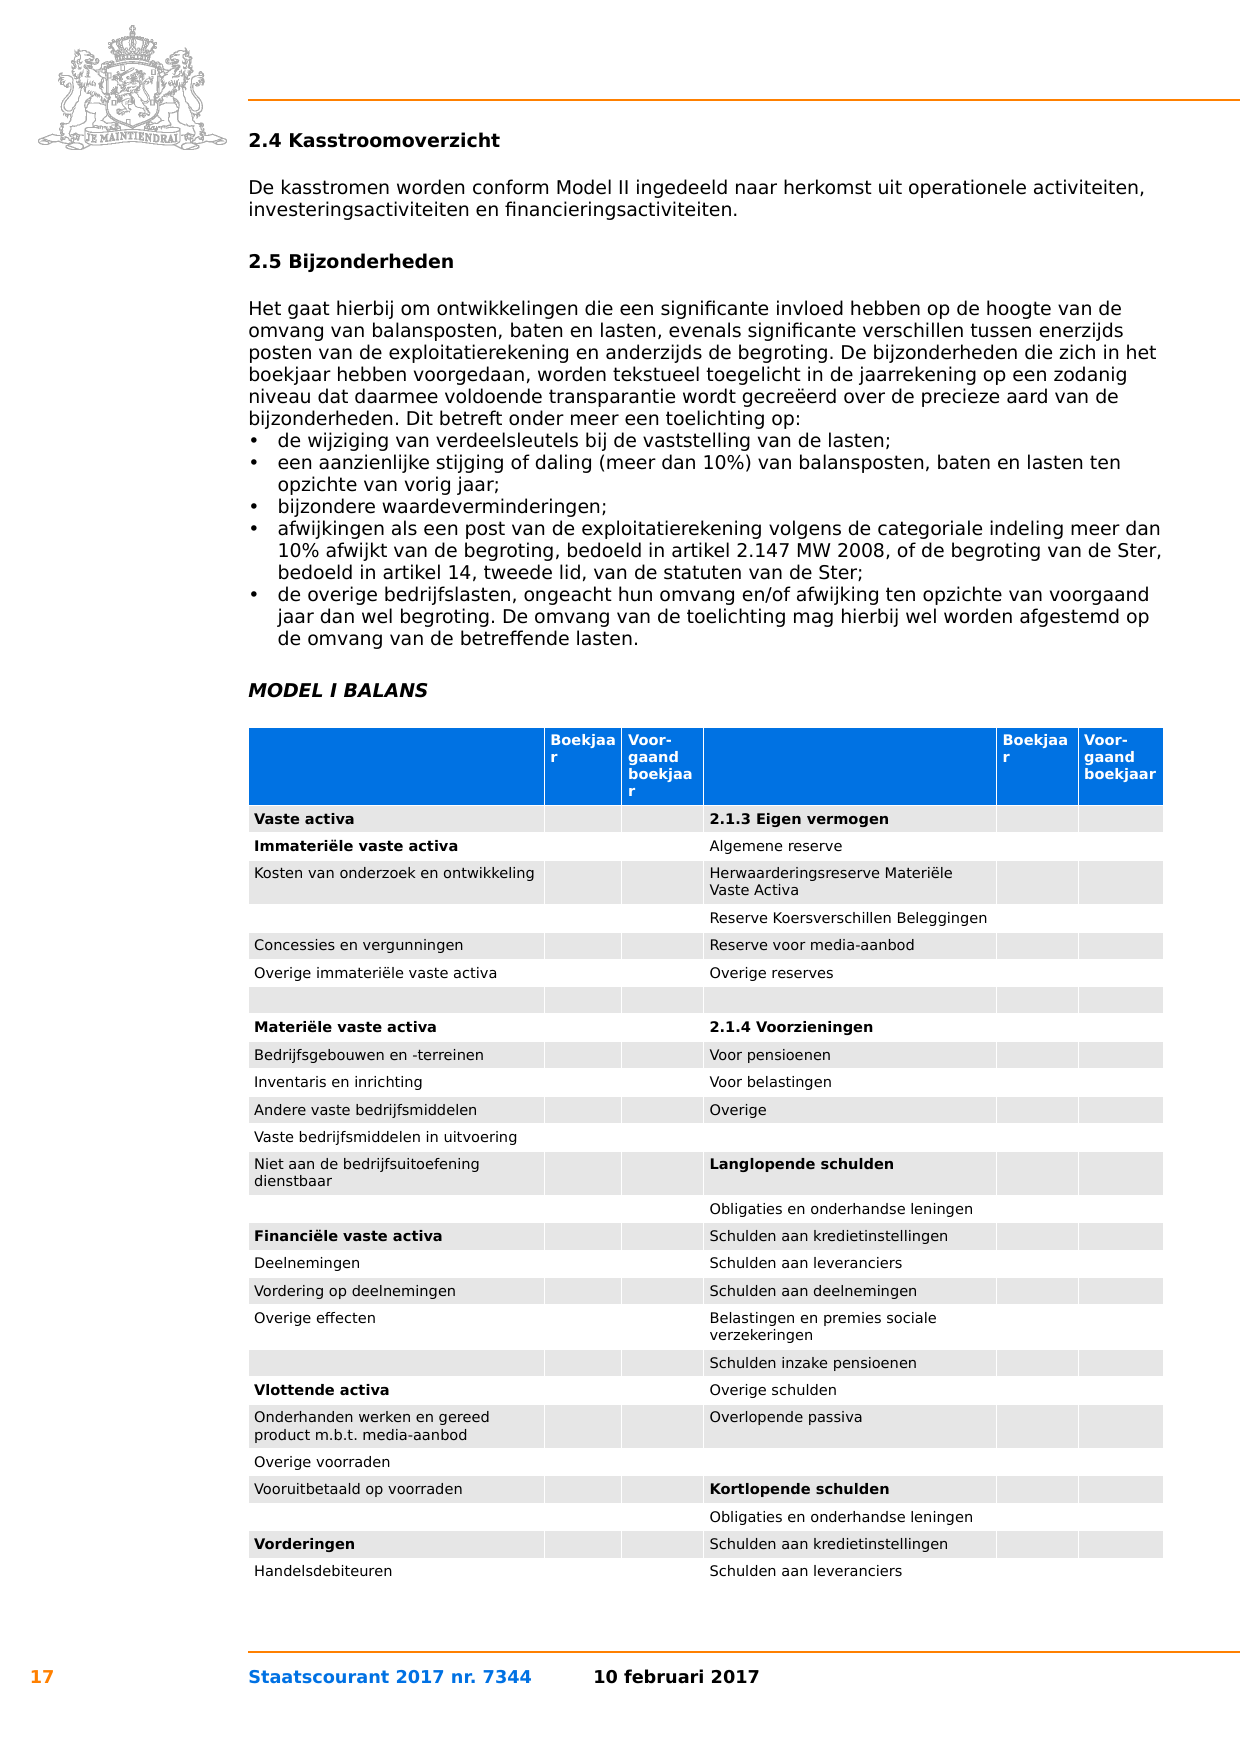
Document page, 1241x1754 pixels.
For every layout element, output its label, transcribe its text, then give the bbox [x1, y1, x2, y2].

table_cell [622, 1251, 703, 1277]
table_cell Schulden aan leveranciers [704, 1559, 996, 1585]
table_cell [249, 987, 544, 1013]
table_cell [622, 1097, 703, 1123]
table_cell Immateriële vaste activa [249, 833, 544, 859]
table_cell [997, 1196, 1078, 1222]
table_cell [1079, 933, 1163, 959]
table_cell [622, 1196, 703, 1222]
table_cell Vaste activa [249, 806, 544, 832]
table_cell [997, 806, 1078, 832]
table_cell Overige schulden [704, 1377, 996, 1404]
table_cell [997, 1152, 1078, 1195]
table_cell [1079, 1042, 1163, 1068]
table_cell 2.1.3 Eigen vermogen [704, 806, 996, 832]
table_cell Vooruitbetaald op voorraden [249, 1476, 544, 1503]
table_cell Overlopende passiva [704, 1405, 996, 1448]
table_cell Schulden aan kredietinstellingen [704, 1531, 996, 1558]
table_cell [997, 1124, 1078, 1151]
table_cell Langlopende schulden [704, 1152, 996, 1195]
table_cell [545, 1350, 621, 1376]
table_cell [249, 1196, 544, 1222]
table_cell [1079, 1251, 1163, 1277]
table_cell [545, 960, 621, 986]
table_cell [1079, 1196, 1163, 1222]
table_cell [1079, 1152, 1163, 1195]
table_cell [545, 1559, 621, 1585]
table_cell [545, 1152, 621, 1195]
table_cell [997, 1306, 1078, 1349]
table_header Voor- gaand boekjaar [622, 728, 703, 805]
table_cell [1079, 833, 1163, 859]
subtitle 2.4 Kasstroomoverzicht [248, 130, 1163, 152]
table_cell Kortlopende schulden [704, 1476, 996, 1503]
table_cell [1079, 1405, 1163, 1448]
table_cell [622, 1015, 703, 1041]
table_cell [704, 1124, 996, 1151]
table_cell [545, 1097, 621, 1123]
table_cell [545, 861, 621, 931]
table_cell [622, 1069, 703, 1096]
table_cell Overige [704, 1097, 996, 1123]
table_cell [1079, 1278, 1163, 1304]
table_cell [997, 861, 1078, 904]
table_cell Obligaties en onderhandse leningen [704, 1504, 996, 1530]
table_cell [622, 1350, 703, 1376]
table_cell Reserve Koersverschillen Beleggingen [704, 905, 996, 931]
table_cell [704, 1449, 996, 1475]
table_cell Handelsdebiteuren [249, 1559, 544, 1585]
table_cell Algemene reserve [704, 833, 996, 859]
table_cell [545, 933, 621, 959]
table_cell [997, 1559, 1078, 1585]
table_cell [622, 1504, 703, 1530]
table_cell [1079, 987, 1163, 1013]
table_cell [997, 833, 1078, 859]
table_cell Kosten van onderzoek en ontwikkeling [249, 861, 544, 931]
text • de wijziging van verdeelsleutels bij de vaststelling van de lasten; [248, 430, 1163, 452]
table_cell [545, 1251, 621, 1277]
table_cell [1079, 1223, 1163, 1250]
table_cell [545, 1124, 621, 1151]
table_cell [1079, 1476, 1163, 1503]
table_cell [622, 1377, 703, 1404]
table_cell Voor belastingen [704, 1069, 996, 1096]
text • bijzondere waardeverminderingen; [248, 496, 1163, 518]
table_cell [997, 1449, 1078, 1475]
table_cell [545, 1449, 621, 1475]
table_cell Vlottende activa [249, 1377, 544, 1404]
table_cell Bedrijfsgebouwen en -terreinen [249, 1042, 544, 1068]
table_cell [1079, 1504, 1163, 1530]
text • een aanzienlijke stijging of daling (meer dan 10%) van balansposten, baten en lasten ten opzichte van vorig jaar; [248, 452, 1163, 496]
table_cell Schulden aan deelnemingen [704, 1278, 996, 1304]
table_cell [997, 1504, 1078, 1530]
table_cell [997, 1097, 1078, 1123]
table_cell [545, 1278, 621, 1304]
table_cell [1079, 905, 1163, 931]
table_header Boekjaar [997, 728, 1078, 805]
table_cell [1079, 1449, 1163, 1475]
table_cell Vaste bedrijfsmiddelen in uitvoering [249, 1124, 544, 1151]
table_cell [545, 1531, 621, 1558]
table_cell [622, 861, 703, 931]
table_cell [1079, 1350, 1163, 1376]
table_cell [622, 806, 703, 832]
table_cell Schulden aan leveranciers [704, 1251, 996, 1277]
table_cell [622, 1306, 703, 1349]
text De kasstromen worden conform Model II ingedeeld naar herkomst uit operationele activiteiten, investeringsactiviteiten en financieringsactiviteiten. [248, 177, 1163, 221]
table_cell [1079, 1306, 1163, 1349]
table_cell [997, 1042, 1078, 1068]
table_cell [545, 833, 621, 859]
table_cell [997, 1531, 1078, 1558]
table_cell [997, 1350, 1078, 1376]
table_cell [622, 1152, 703, 1195]
table_cell Onderhanden werken en gereed product m.b.t. media-aanbod [249, 1405, 544, 1448]
table_header Boekjaar [545, 728, 621, 805]
table_cell [622, 1405, 703, 1448]
table_cell Schulden aan kredietinstellingen [704, 1223, 996, 1250]
table_cell [545, 1476, 621, 1503]
table_cell [622, 1559, 703, 1585]
text • de overige bedrijfslasten, ongeacht hun omvang en/of afwijking ten opzichte van voorgaand jaar dan wel begroting. De omvang van de toelichting mag hierbij wel worden afgestemd op de omvang van de betreffende lasten. [248, 583, 1163, 649]
table_header [704, 728, 996, 805]
table_cell [997, 1223, 1078, 1250]
table_cell [545, 1377, 621, 1404]
table_cell [545, 1196, 621, 1222]
table_cell [1079, 1097, 1163, 1123]
table_cell [1079, 1559, 1163, 1585]
table_cell [622, 987, 703, 1013]
table_cell [622, 960, 703, 986]
table_cell [249, 1504, 544, 1530]
table_cell [622, 1124, 703, 1151]
table_cell [1079, 1531, 1163, 1558]
table_cell Belastingen en premies sociale verzekeringen [704, 1306, 996, 1349]
table_cell [545, 1069, 621, 1096]
table_cell [997, 1405, 1078, 1448]
table_header [249, 728, 544, 805]
table_cell Vorderingen [249, 1531, 544, 1558]
table_cell Schulden inzake pensioenen [704, 1350, 996, 1376]
table_cell Financiële vaste activa [249, 1223, 544, 1250]
table_cell [545, 1405, 621, 1448]
table_header Voor- gaand boekjaar [1079, 728, 1163, 805]
table_cell [545, 987, 621, 1013]
text • afwijkingen als een post van de exploitatierekening volgens de categoriale indeling meer dan 10% afwijkt van de begroting, bedoeld in artikel 2.147 MW 2008, of de begroting van de Ster, bedoeld in artikel 14, tweede lid, van de statuten van de Ster; [248, 518, 1163, 583]
table_cell Concessies en vergunningen [249, 933, 544, 959]
table_cell [704, 987, 996, 1013]
table_cell Overige voorraden [249, 1449, 544, 1475]
table_cell Obligaties en onderhandse leningen [704, 1196, 996, 1222]
table_cell [622, 933, 703, 959]
table_cell [545, 1306, 621, 1349]
table_cell [997, 987, 1078, 1013]
table_cell [622, 1223, 703, 1250]
table_cell Herwaarderingsreserve Materiële Vaste Activa [704, 861, 996, 904]
table_cell [997, 1377, 1078, 1404]
table_cell Andere vaste bedrijfsmiddelen [249, 1097, 544, 1123]
subtitle MODEL I BALANS [248, 679, 1163, 701]
table_cell [622, 833, 703, 859]
table_cell [997, 1015, 1078, 1041]
table_cell Overige effecten [249, 1306, 544, 1349]
table_cell [622, 1476, 703, 1503]
text Het gaat hierbij om ontwikkelingen die een significante invloed hebben op de hoogte van de omvang van balansposten, baten en lasten, evenals significante verschillen tussen enerzijds posten van de exploitatierekening en anderzijds de begroting. De bijzonderheden die zich in het boekjaar hebben voorgedaan, worden tekstueel toegelicht in de jaarrekening op een zodanig niveau dat daarmee voldoende transparantie wordt gecreëerd over de precieze aard van de bijzonderheden. Dit betreft onder meer een toelichting op: [248, 298, 1163, 430]
table_cell 2.1.4 Voorzieningen [704, 1015, 996, 1041]
table_cell [1079, 1377, 1163, 1404]
table_cell [545, 1223, 621, 1250]
table_cell Materiële vaste activa [249, 1015, 544, 1041]
table_cell [545, 1504, 621, 1530]
table_cell [1079, 806, 1163, 832]
table_cell [997, 960, 1078, 986]
table_cell [622, 1042, 703, 1068]
table_cell Reserve voor media-aanbod [704, 933, 996, 959]
table_cell [1079, 1015, 1163, 1041]
table_cell [997, 933, 1078, 959]
table_cell [545, 806, 621, 832]
table_cell Voor pensioenen [704, 1042, 996, 1068]
table_cell [997, 1251, 1078, 1277]
table_cell [1079, 1069, 1163, 1096]
table_cell [249, 1350, 544, 1376]
table_cell [997, 1476, 1078, 1503]
table_cell Overige reserves [704, 960, 996, 986]
picture [38, 25, 227, 150]
table_cell [545, 1042, 621, 1068]
table_cell Overige immateriële vaste activa [249, 960, 544, 986]
table_cell [997, 1278, 1078, 1304]
table_cell Vordering op deelnemingen [249, 1278, 544, 1304]
table_cell Deelnemingen [249, 1251, 544, 1277]
table_cell [997, 1069, 1078, 1096]
table_cell [1079, 1124, 1163, 1151]
table_cell [622, 1449, 703, 1475]
table_cell [622, 1278, 703, 1304]
table_cell [1079, 960, 1163, 986]
table_cell Inventaris en inrichting [249, 1069, 544, 1096]
table_cell Niet aan de bedrijfsuitoefening dienstbaar [249, 1152, 544, 1195]
table_cell [997, 905, 1078, 931]
table_cell [545, 1015, 621, 1041]
table_cell [1079, 861, 1163, 904]
table_cell [622, 1531, 703, 1558]
subtitle 2.5 Bijzonderheden [248, 251, 1163, 273]
